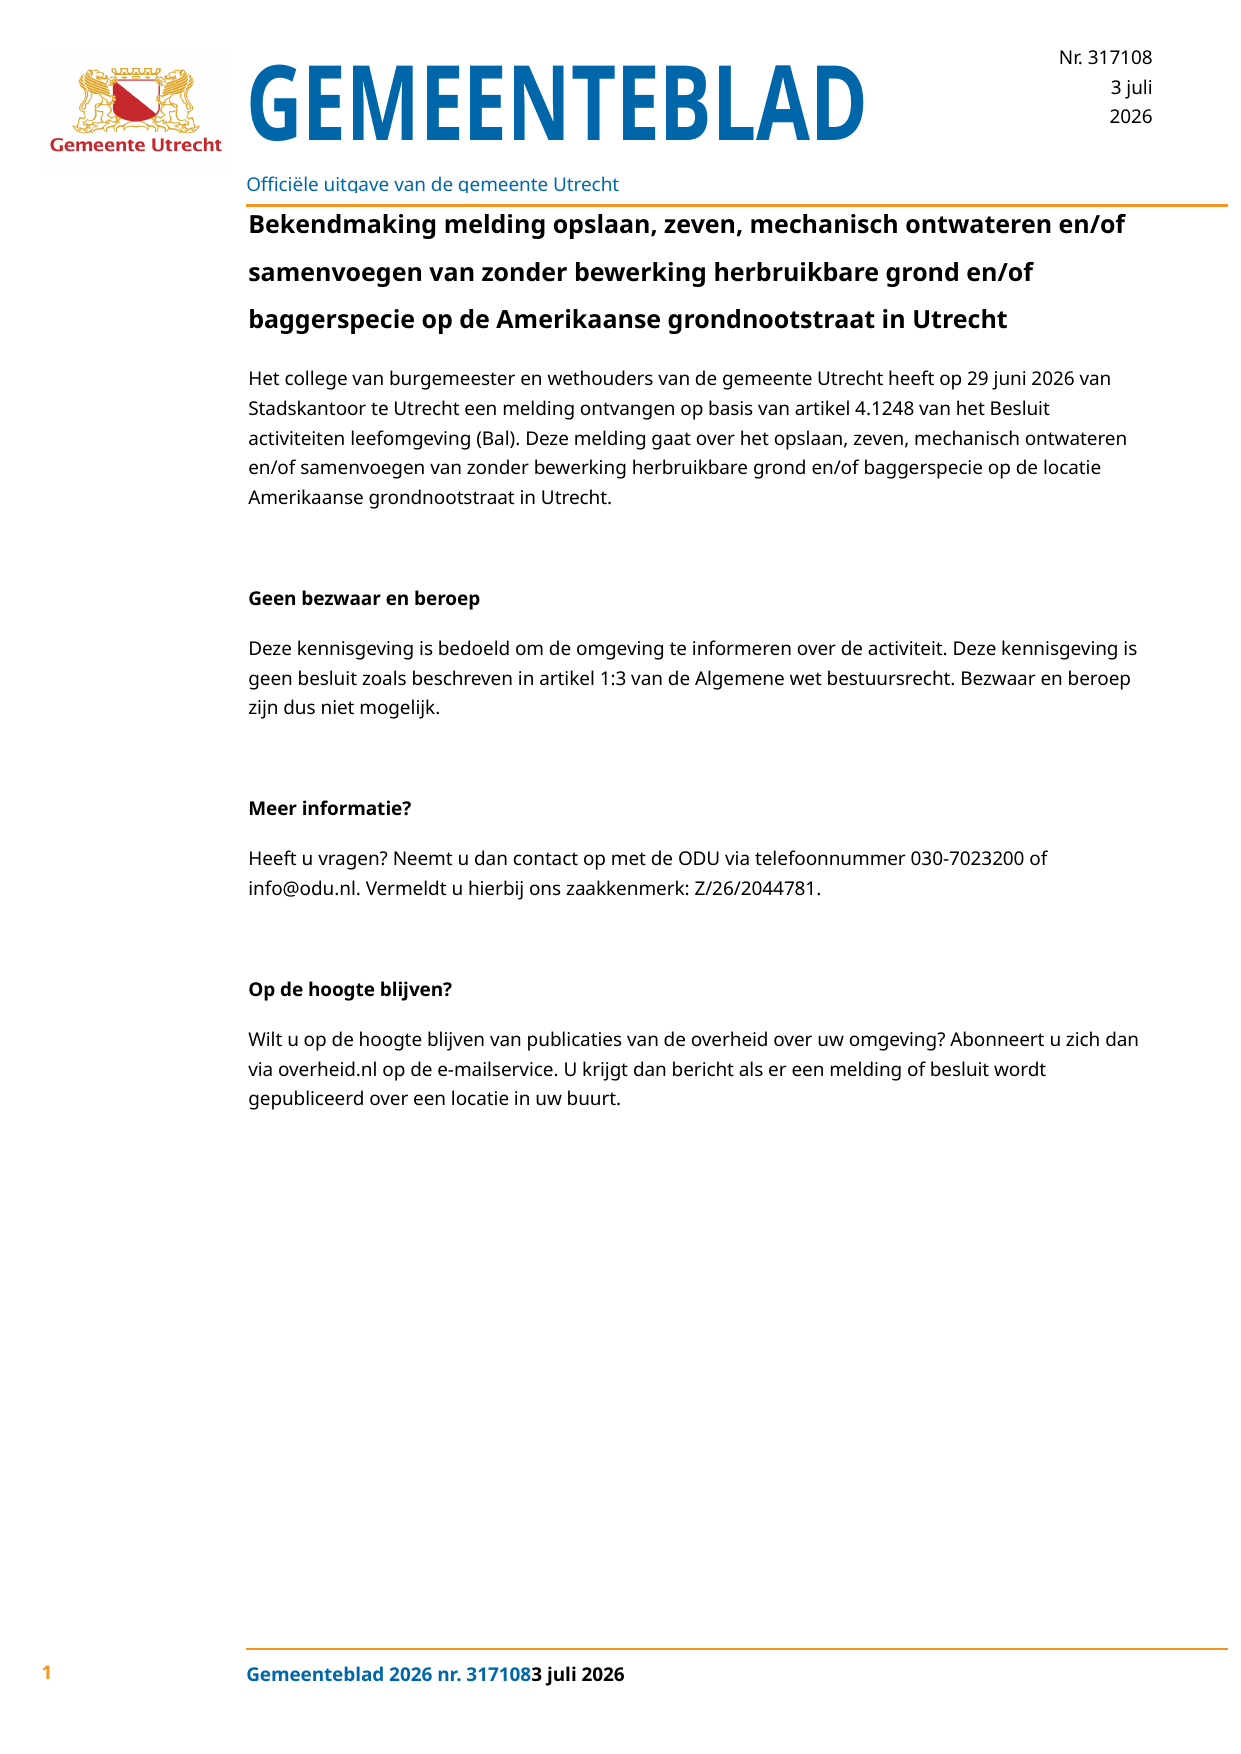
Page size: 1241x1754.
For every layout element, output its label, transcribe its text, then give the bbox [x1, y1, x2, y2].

text Wilt u op de hoogte blijven van publicaties van de overheid over uw omgeving? Abonneert u zich dan via overheid.nl op de e-mailservice. U krijgt dan bericht als er een melding of besluit wordt gepubliceerd over een locatie in uw buurt. [248, 1026, 1152, 1111]
text Deze kennisgeving is bedoeld om de omgeving te informeren over de activiteit. Deze kennisgeving is geen besluit zoals beschreven in artikel 1:3 van de Algemene wet bestuursrecht. Bezwaar en beroep zijn dus niet mogelijk. [248, 635, 1152, 720]
text Het college van burgemeester en wethouders van de gemeente Utrecht heeft op 29 juni 2026 van Stadskantoor te Utrecht een melding ontvangen op basis van artikel 4.1248 van het Besluit activiteiten leefomgeving (Bal). Deze melding gaat over het opslaan, zeven, mechanisch ontwateren en/of samenvoegen van zonder bewerking herbruikbare grond en/of baggerspecie op de locatie Amerikaanse grondnootstraat in Utrecht. [248, 366, 1152, 509]
text Bekendmaking melding opslaan, zeven, mechanisch ontwateren en/of samenvoegen van zonder bewerking herbruikbare grond en/of baggerspecie op de Amerikaanse grondnootstraat in Utrecht [248, 207, 1152, 336]
text Op de hoogte blijven? [248, 976, 1152, 1002]
text Geen bezwaar en beroep [248, 585, 1152, 610]
picture [41, 47, 231, 172]
text Heeft u vragen? Neemt u dan contact op met de ODU via telefoonnummer 030-7023200 of info@odu.nl. Vermeldt u hierbij ons zaakkenmerk: Z/26/2044781. [248, 846, 1152, 901]
text Meer informatie? [248, 795, 1152, 821]
